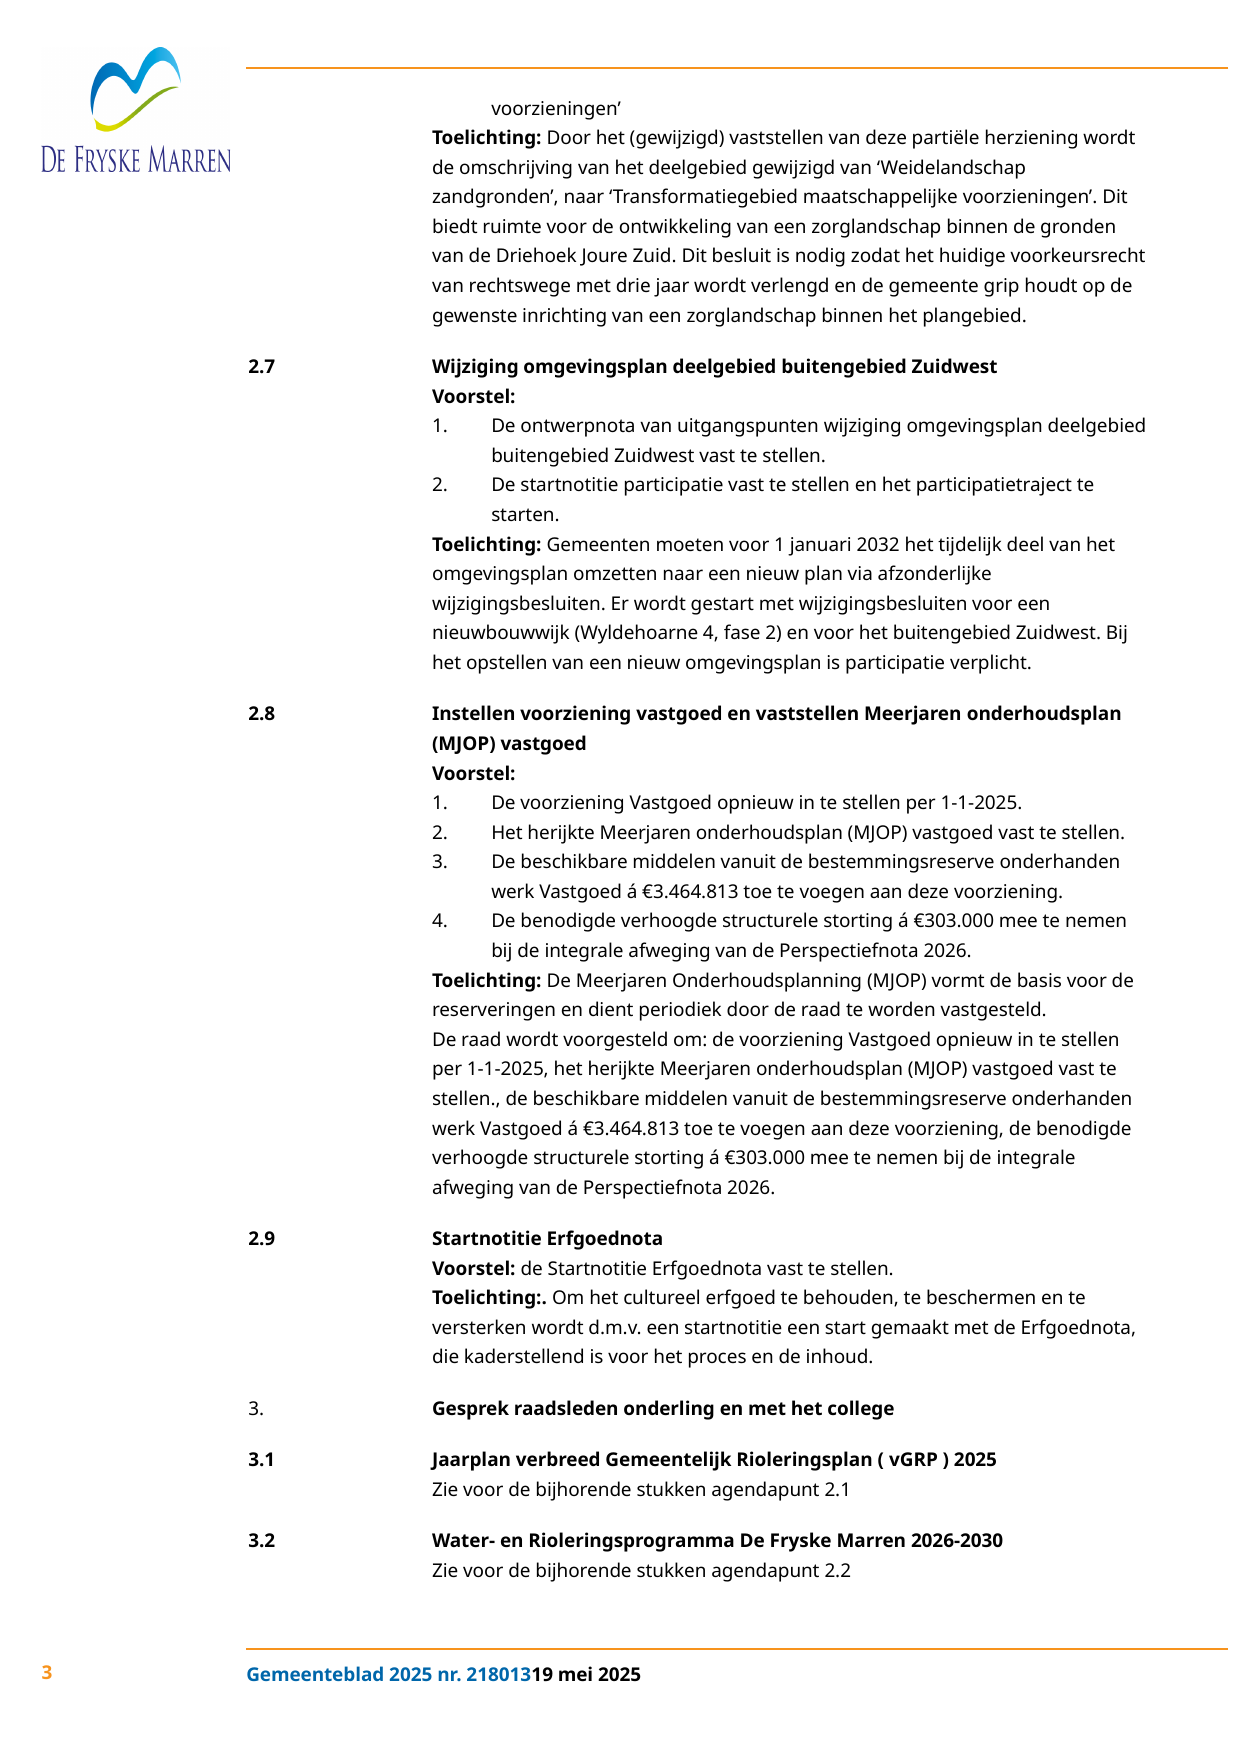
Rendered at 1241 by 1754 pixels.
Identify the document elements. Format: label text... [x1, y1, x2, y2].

table_cell Water- en Rioleringsprogramma De Fryske Marren 2026-2030 Zie voor de bijhorende stukken agendapunt 2.2 [432, 1528, 1152, 1583]
table_cell voorzieningen’ Toelichting: Door het (gewijzigd) vaststellen van deze partiële herziening wordt de omschrijving van het deelgebied gewijzigd van ‘Weidelandschap zandgronden’, naar ‘Transformatiegebied maatschappelijke voorzieningen’. Dit biedt ruimte voor de ontwikkeling van een zorglandschap binnen de gronden van de Driehoek Joure Zuid. Dit besluit is nodig zodat het huidige voorkeursrecht van rechtswege met drie jaar wordt verlengd en de gemeente grip houdt op de gewenste inrichting van een zorglandschap binnen het plangebied. [432, 95, 1152, 328]
table_cell [432, 1370, 1152, 1395]
table_cell [432, 675, 1152, 701]
table_cell 3.1 [248, 1447, 432, 1502]
table_cell 2.8 [248, 701, 432, 1200]
table_cell Wijziging omgevingsplan deelgebied buitengebied Zuidwest Voorstel: De ontwerpnota van uitgangspunten wijziging omgevingsplan deelgebied buitengebied Zuidwest vast te stellen. De startnotitie participatie vast te stellen en het participatietraject te starten. Toelichting: Gemeenten moeten voor 1 januari 2032 het tijdelijk deel van het omgevingsplan omzetten naar een nieuw plan via afzonderlijke wijzigingsbesluiten. Er wordt gestart met wijzigingsbesluiten voor een nieuwbouwwijk (Wyldehoarne 4, fase 2) en voor het buitengebied Zuidwest. Bij het opstellen van een nieuw omgevingsplan is participatie verplicht. [432, 353, 1152, 675]
table_cell Startnotitie Erfgoednota Voorstel: de Startnotitie Erfgoednota vast te stellen. Toelichting:. Om het cultureel erfgoed te behouden, te beschermen en te versterken wordt d.m.v. een startnotitie een start gemaakt met de Erfgoednota, die kaderstellend is voor het proces en de inhoud. [432, 1225, 1152, 1369]
table_cell [248, 1395, 432, 1421]
table_cell [248, 95, 432, 328]
table_cell [248, 1421, 432, 1447]
table_cell [432, 1502, 1152, 1528]
table_cell Instellen voorziening vastgoed en vaststellen Meerjaren onderhoudsplan (MJOP) vastgoed Voorstel: De voorziening Vastgoed opnieuw in te stellen per 1-1-2025. Het herijkte Meerjaren onderhoudsplan (MJOP) vastgoed vast te stellen. De beschikbare middelen vanuit de bestemmingsreserve onderhanden werk Vastgoed á €3.464.813 toe te voegen aan deze voorziening. De benodigde verhoogde structurele storting á €303.000 mee te nemen bij de integrale afweging van de Perspectiefnota 2026. Toelichting: De Meerjaren Onderhoudsplanning (MJOP) vormt de basis voor de reserveringen en dient periodiek door de raad te worden vastgesteld. De raad wordt voorgesteld om: de voorziening Vastgoed opnieuw in te stellen per 1-1-2025, het herijkte Meerjaren onderhoudsplan (MJOP) vastgoed vast te stellen., de beschikbare middelen vanuit de bestemmingsreserve onderhanden werk Vastgoed á €3.464.813 toe te voegen aan deze voorziening, de benodigde verhoogde structurele storting á €303.000 mee te nemen bij de integrale afweging van de Perspectiefnota 2026. [432, 701, 1152, 1200]
table_cell Gesprek raadsleden onderling en met het college [432, 1395, 1152, 1421]
table_cell [248, 328, 432, 353]
table_cell [248, 1583, 432, 1609]
table_cell [432, 1200, 1152, 1225]
table_cell [248, 1502, 432, 1528]
table_cell [248, 1370, 432, 1395]
picture [41, 47, 231, 172]
table_cell [432, 1583, 1152, 1609]
table_cell 3.2 [248, 1528, 432, 1583]
table_cell [432, 328, 1152, 353]
table_cell [432, 1421, 1152, 1447]
table_cell [248, 1200, 432, 1225]
table_cell [248, 675, 432, 701]
table_cell 2.9 [248, 1225, 432, 1369]
table_cell 2.7 [248, 353, 432, 675]
table_cell Jaarplan verbreed Gemeentelijk Rioleringsplan ( vGRP ) 2025 Zie voor de bijhorende stukken agendapunt 2.1 [432, 1447, 1152, 1502]
